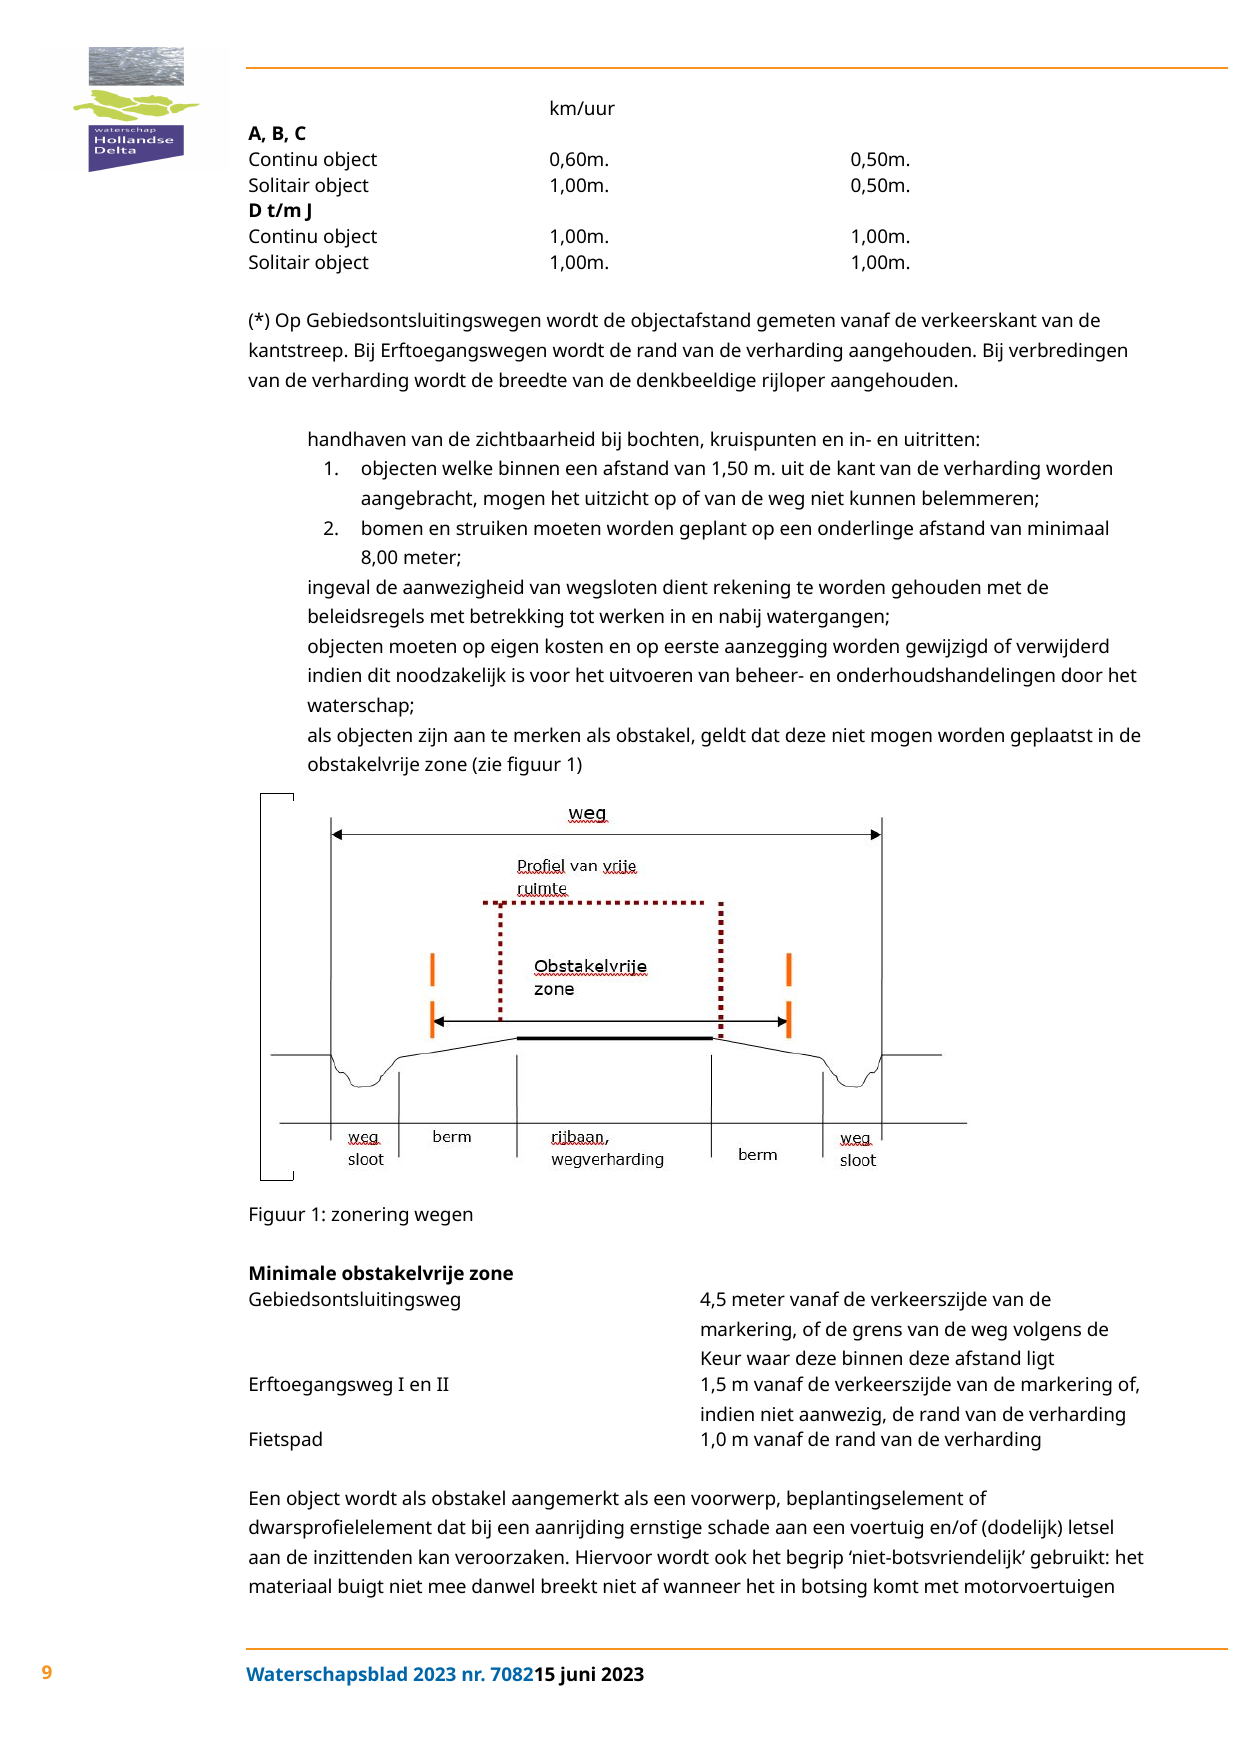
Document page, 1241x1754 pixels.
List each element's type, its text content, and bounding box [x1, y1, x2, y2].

table_cell 1,00m. [549, 249, 850, 275]
list ingeval de aanwezigheid van wegsloten dient rekening te worden gehouden met de beleidsregels met betrekking tot werken in en nabij watergangen; [248, 574, 1152, 629]
table_cell Continu object [248, 224, 549, 249]
table_cell Continu object [248, 146, 549, 172]
table_cell [850, 198, 1152, 223]
table_cell 4,5 meter vanaf de verkeerszijde van de markering, of de grens van de weg volgens de Keur waar deze binnen deze afstand ligt [700, 1286, 1152, 1371]
text dwarsprofielelement dat bij een aanrijding ernstige schade aan een voertuig en/of (dodelijk) letsel aan de inzittenden kan veroorzaken. Hiervoor wordt ook het begrip ‘niet-botsvriendelijk’ gebruikt: het materiaal buigt niet mee danwel breekt niet af wanneer het in botsing komt met motorvoertuigen [248, 1514, 1152, 1599]
picture [268, 801, 978, 1171]
list objecten welke binnen een afstand van 1,50 m. uit de kant van de verharding worden aangebracht, mogen het uitzicht op of van de weg niet kunnen belemmeren; [323, 456, 1152, 511]
table_cell 1,00m. [549, 172, 850, 198]
table_cell 1,00m. [549, 224, 850, 249]
table_cell [549, 121, 850, 146]
table_cell 0,60m. [549, 146, 850, 172]
table_header Minimale obstakelvrije zone [248, 1261, 1152, 1286]
text (*) Op Gebiedsontsluitingswegen wordt de objectafstand gemeten vanaf de verkeerskant van de kantstreep. Bij Erftoegangswegen wordt de rand van de verharding aangehouden. Bij verbredingen van de verharding wordt de breedte van de denkbeeldige rijloper aangehouden. [248, 308, 1152, 393]
table_cell Gebiedsontsluitingsweg [248, 1286, 700, 1371]
table_cell Erftoegangsweg I en II [248, 1371, 700, 1426]
list bomen en struiken moeten worden geplant op een onderlinge afstand van minimaal 8,00 meter; [323, 515, 1152, 570]
table_cell [549, 198, 850, 223]
table_cell [850, 95, 1152, 121]
table_cell 1,5 m vanaf de verkeerszijde van de markering of, indien niet aanwezig, de rand van de verharding [700, 1371, 1152, 1426]
picture [41, 47, 231, 172]
table_cell D t/m J [248, 198, 549, 223]
table_cell 0,50m. [850, 172, 1152, 198]
table_cell [850, 121, 1152, 146]
list handhaven van de zichtbaarheid bij bochten, kruispunten en in- en uitritten: [248, 426, 1152, 452]
table_cell 1,00m. [850, 224, 1152, 249]
list als objecten zijn aan te merken als obstakel, geldt dat deze niet mogen worden geplaatst in de obstakelvrije zone (zie figuur 1) [248, 722, 1152, 777]
table_cell Fietspad [248, 1426, 700, 1452]
table_cell A, B, C [248, 121, 549, 146]
text Figuur 1: zonering wegen [248, 1201, 1152, 1227]
table_cell Solitair object [248, 172, 549, 198]
table_cell 0,50m. [850, 146, 1152, 172]
text Een object wordt als obstakel aangemerkt als een voorwerp, beplantingselement of [248, 1485, 1152, 1511]
table_cell [248, 95, 549, 121]
table_cell km/uur [549, 95, 850, 121]
table_cell 1,0 m vanaf de rand van de verharding [700, 1426, 1152, 1452]
table_cell Solitair object [248, 249, 549, 275]
table_cell 1,00m. [850, 249, 1152, 275]
list objecten moeten op eigen kosten en op eerste aanzegging worden gewijzigd of verwijderd indien dit noodzakelijk is voor het uitvoeren van beheer- en onderhoudshandelingen door het waterschap; [248, 633, 1152, 718]
